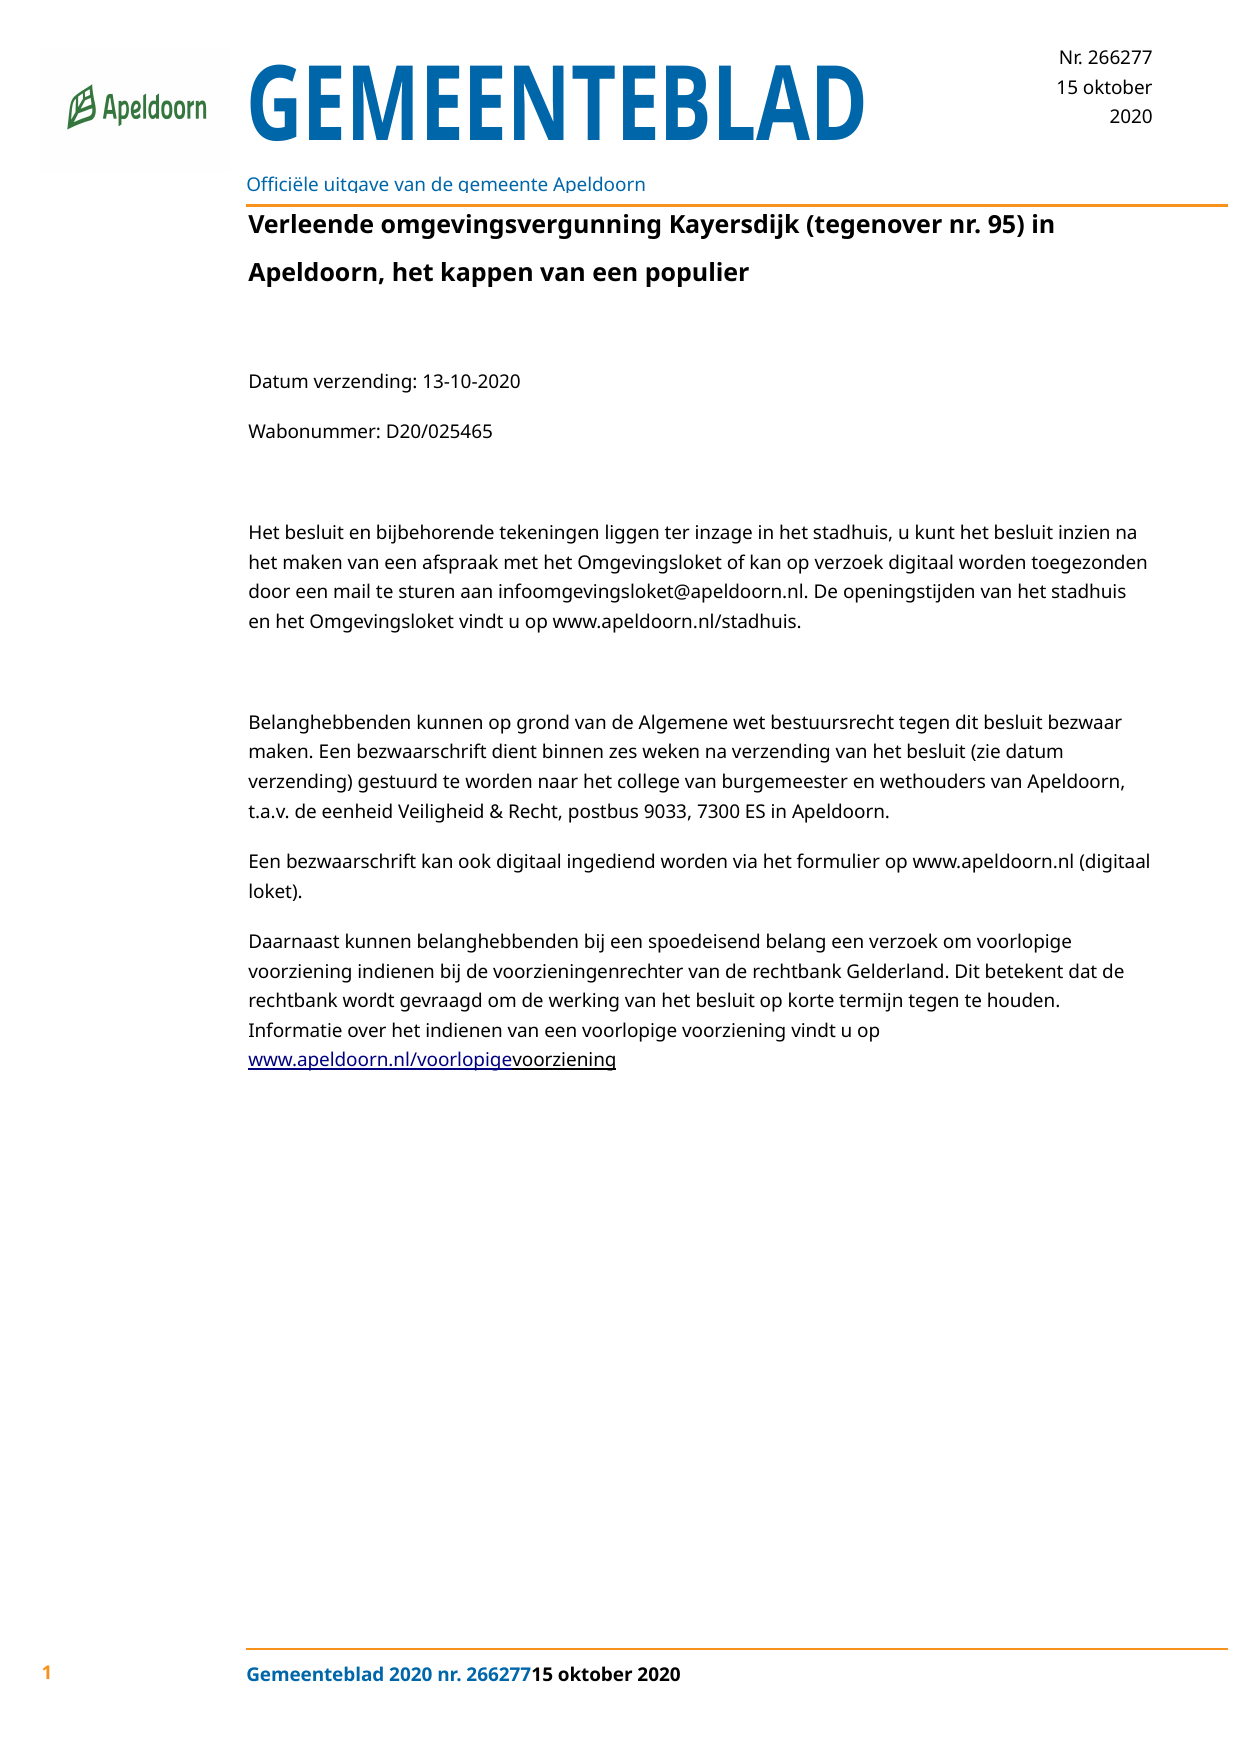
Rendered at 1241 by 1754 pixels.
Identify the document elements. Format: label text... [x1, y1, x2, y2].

text Belanghebbenden kunnen op grond van de Algemene wet bestuursrecht tegen dit besluit bezwaar maken. Een bezwaarschrift dient binnen zes weken na verzending van het besluit (zie datum verzending) gestuurd te worden naar het college van burgemeester en wethouders van Apeldoorn, t.a.v. de eenheid Veiligheid & Recht, postbus 9033, 7300 ES in Apeldoorn. [248, 709, 1152, 824]
text Datum verzending: 13-10-2020 [248, 368, 1152, 394]
picture [41, 47, 231, 172]
text Verleende omgevingsvergunning Kayersdijk (tegenover nr. 95) in Apeldoorn, het kappen van een populier [248, 207, 1152, 288]
text Een bezwaarschrift kan ook digitaal ingediend worden via het formulier op www.apeldoorn.nl (digitaal loket). [248, 848, 1152, 904]
text Het besluit en bijbehorende tekeningen liggen ter inzage in het stadhuis, u kunt het besluit inzien na het maken van een afspraak met het Omgevingsloket of kan op verzoek digitaal worden toegezonden door een mail te sturen aan infoomgevingsloket@apeldoorn.nl. De openingstijden van het stadhuis en het Omgevingsloket vindt u op www.apeldoorn.nl/stadhuis. [248, 519, 1152, 634]
text Daarnaast kunnen belanghebbenden bij een spoedeisend belang een verzoek om voorlopige voorziening indienen bij de voorzieningenrechter van de rechtbank Gelderland. Dit betekent dat de rechtbank wordt gevraagd om de werking van het besluit op korte termijn tegen te houden. Informatie over het indienen van een voorlopige voorziening vindt u op www.apeldoorn.nl/voorlopigevoorziening [248, 928, 1152, 1072]
text Wabonummer: D20/025465 [248, 419, 1152, 444]
